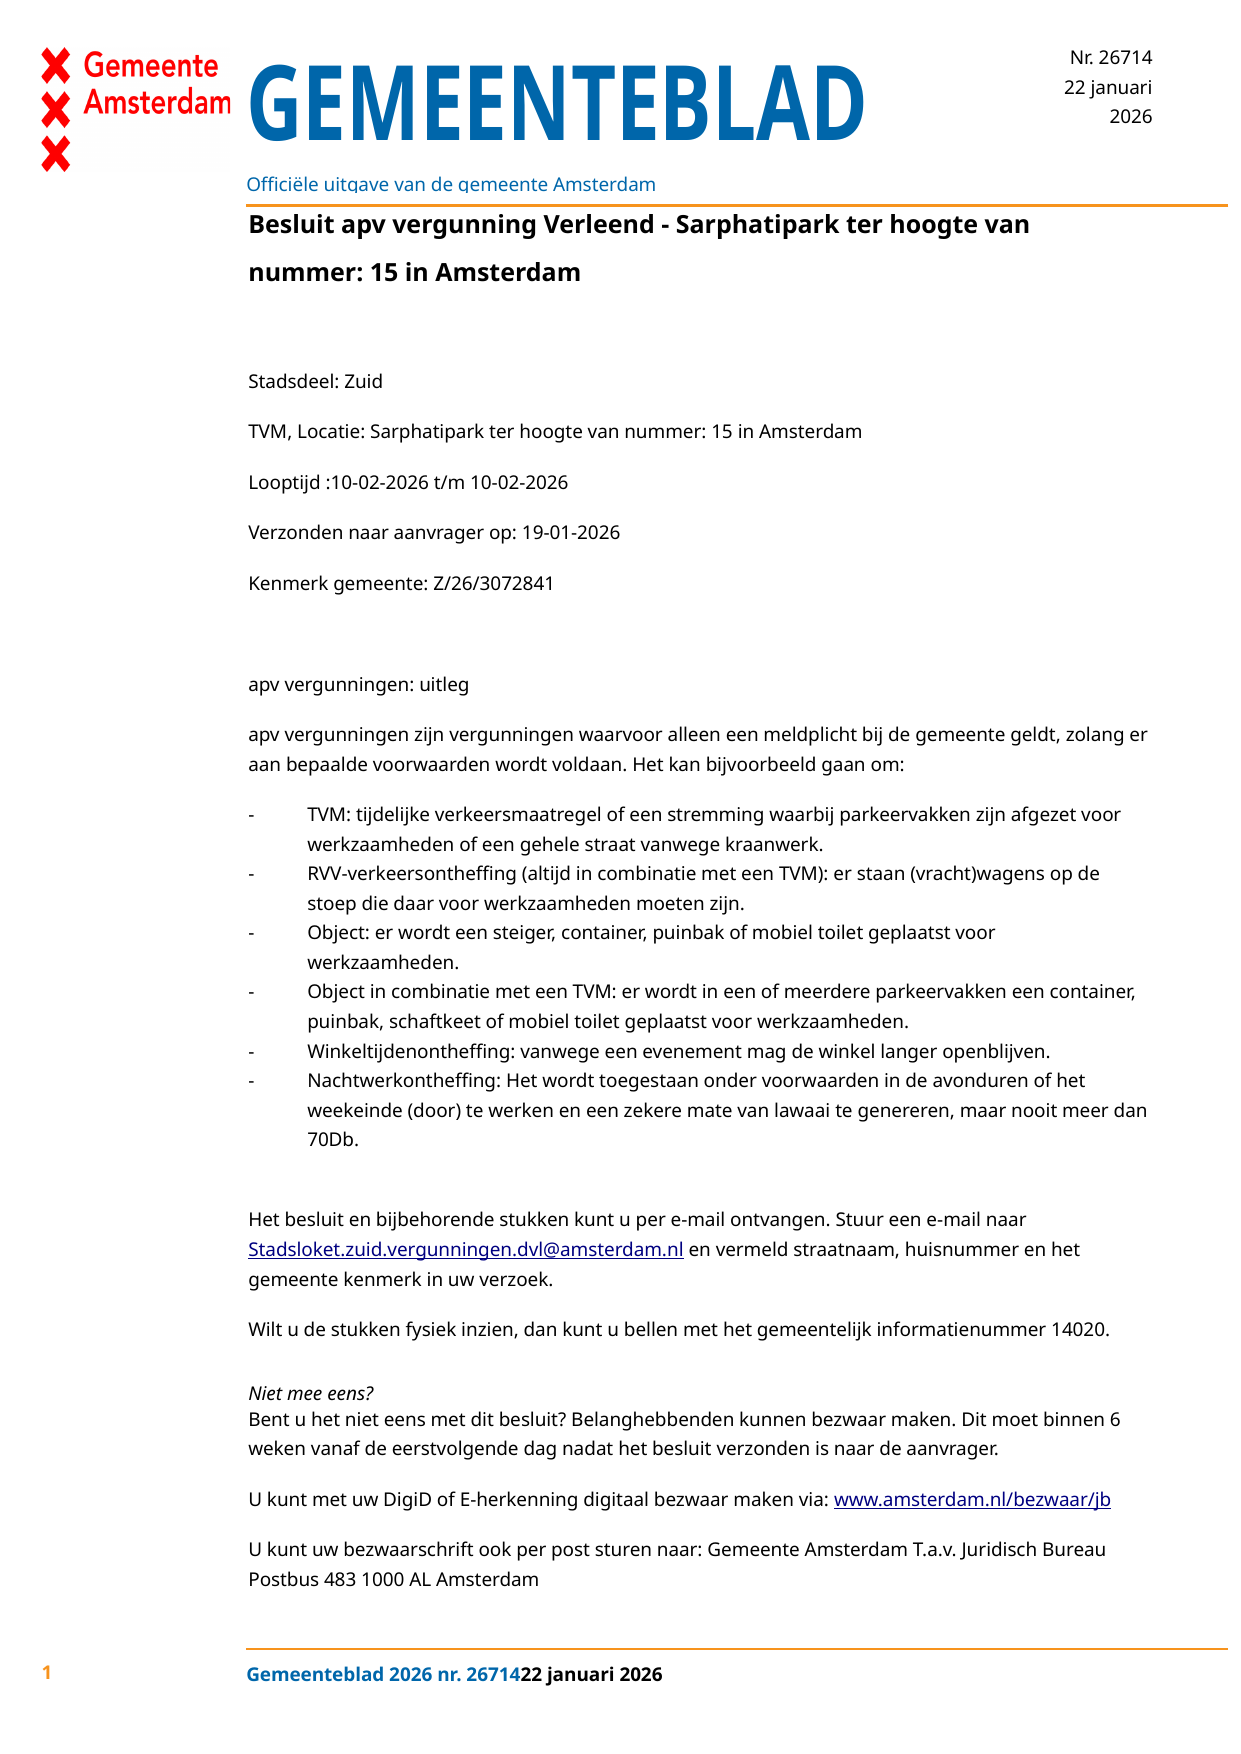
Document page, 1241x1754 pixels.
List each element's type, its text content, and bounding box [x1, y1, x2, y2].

text U kunt uw bezwaarschrift ook per post sturen naar: Gemeente Amsterdam T.a.v. Juridisch Bureau Postbus 483 1000 AL Amsterdam [248, 1536, 1152, 1592]
text U kunt met uw DigiD of E-herkenning digitaal bezwaar maken via: www.amsterdam.nl/bezwaar/jb [248, 1486, 1152, 1512]
text Looptijd :10-02-2026 t/m 10-02-2026 [248, 469, 1152, 495]
text Het besluit en bijbehorende stukken kunt u per e-mail ontvangen. Stuur een e-mail naar Stadsloket.zuid.vergunningen.dvl@amsterdam.nl en vermeld straatnaam, huisnummer en het gemeente kenmerk in uw verzoek. [248, 1207, 1152, 1292]
text Stadsdeel: Zuid [248, 368, 1152, 394]
picture [41, 47, 231, 172]
list Object in combinatie met een TVM: er wordt in een of meerdere parkeervakken een container, puinbak, schaftkeet of mobiel toilet geplaatst voor werkzaamheden. [248, 979, 1152, 1034]
text apv vergunningen zijn vergunningen waarvoor alleen een meldplicht bij de gemeente geldt, zolang er aan bepaalde voorwaarden wordt voldaan. Het kan bijvoorbeeld gaan om: [248, 721, 1152, 777]
text Kenmerk gemeente: Z/26/3072841 [248, 570, 1152, 596]
text Wilt u de stukken fysiek inzien, dan kunt u bellen met het gemeentelijk informatienummer 14020. [248, 1316, 1152, 1342]
list Nachtwerkontheffing: Het wordt toegestaan onder voorwaarden in de avonduren of het weekeinde (door) te werken en een zekere mate van lawaai te genereren, maar nooit meer dan 70Db. [248, 1067, 1152, 1152]
list Object: er wordt een steiger, container, puinbak of mobiel toilet geplaatst voor werkzaamheden. [248, 919, 1152, 975]
list TVM: tijdelijke verkeersmaatregel of een stremming waarbij parkeervakken zijn afgezet voor werkzaamheden of een gehele straat vanwege kraanwerk. [248, 801, 1152, 857]
text Verzonden naar aanvrager op: 19-01-2026 [248, 519, 1152, 545]
text Bent u het niet eens met dit besluit? Belanghebbenden kunnen bezwaar maken. Dit moet binnen 6 weken vanaf de eerstvolgende dag nadat het besluit verzonden is naar de aanvrager. [248, 1406, 1152, 1461]
text Besluit apv vergunning Verleend - Sarphatipark ter hoogte van nummer: 15 in Amsterdam [248, 207, 1152, 288]
text Niet mee eens? [248, 1380, 1152, 1406]
list Winkeltijdenontheffing: vanwege een evenement mag de winkel langer openblijven. [248, 1038, 1152, 1064]
text apv vergunningen: uitleg [248, 671, 1152, 697]
text TVM, Locatie: Sarphatipark ter hoogte van nummer: 15 in Amsterdam [248, 419, 1152, 444]
list RVV-verkeersontheffing (altijd in combinatie met een TVM): er staan (vracht)wagens op de stoep die daar voor werkzaamheden moeten zijn. [248, 860, 1152, 916]
